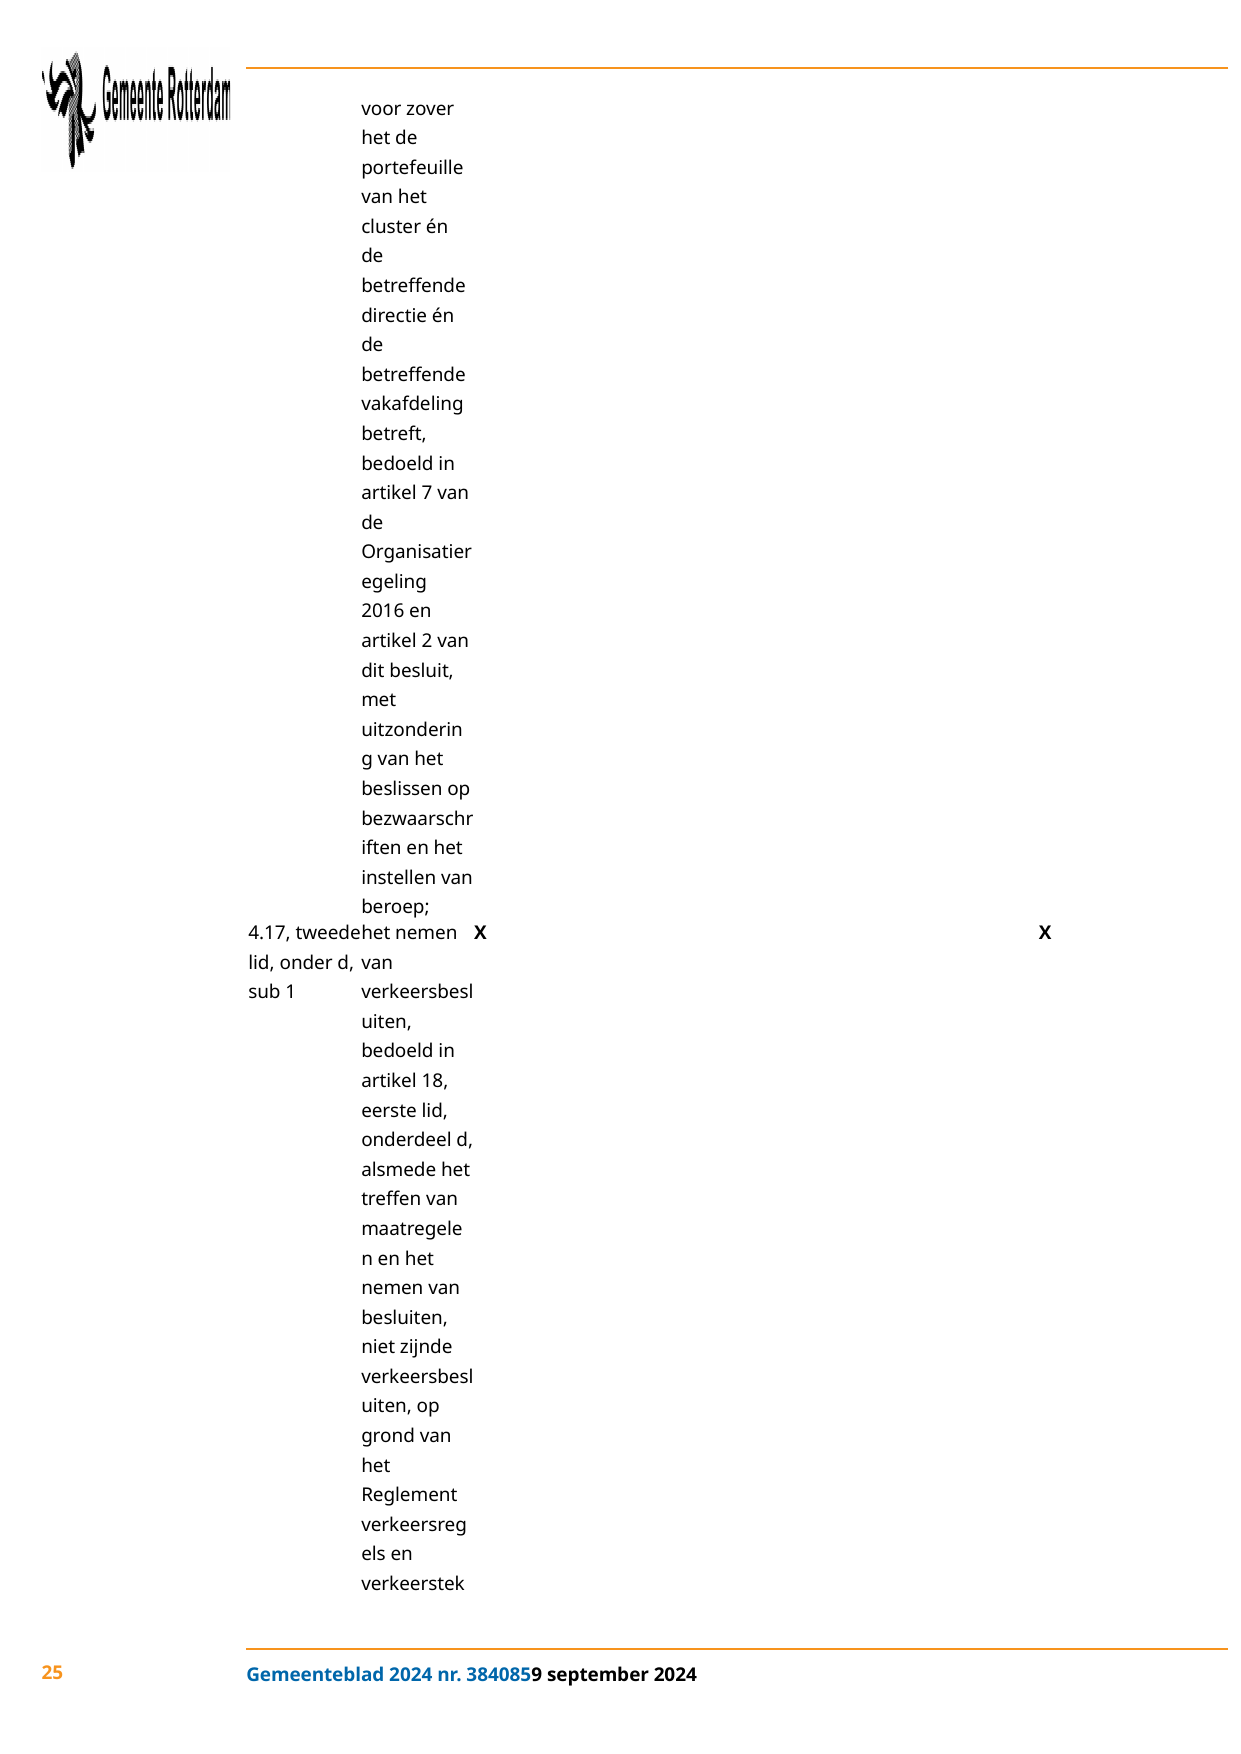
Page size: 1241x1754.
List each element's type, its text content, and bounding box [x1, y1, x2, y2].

table_cell [813, 95, 926, 919]
table_cell [926, 95, 1038, 919]
table_cell X [474, 919, 587, 1596]
table_cell [813, 919, 926, 1596]
table_cell X [1039, 919, 1152, 1596]
table_cell voor zover het de portefeuille van het cluster én de betreffende directie én de betreffende vakafdeling betreft, bedoeld in artikel 7 van de Organisatieregeling 2016 en artikel 2 van dit besluit, met uitzondering van het beslissen op bezwaarschriften en het instellen van beroep; [361, 95, 474, 919]
table_cell [587, 919, 700, 1596]
table_cell [926, 919, 1038, 1596]
table_cell het nemen van verkeersbesluiten, bedoeld in artikel 18, eerste lid, onderdeel d, alsmede het treffen van maatregelen en het nemen van besluiten, niet zijnde verkeersbesluiten, op grond van het Reglement verkeersregels en verkeerstek [361, 919, 474, 1596]
table_cell [474, 95, 587, 919]
table_cell [700, 919, 813, 1596]
table_cell [587, 95, 700, 919]
picture [41, 47, 231, 172]
table_cell [700, 95, 813, 919]
table_cell [248, 95, 361, 919]
table_cell [1039, 95, 1152, 919]
table_cell 4.17, tweede lid, onder d, sub 1 [248, 919, 361, 1596]
